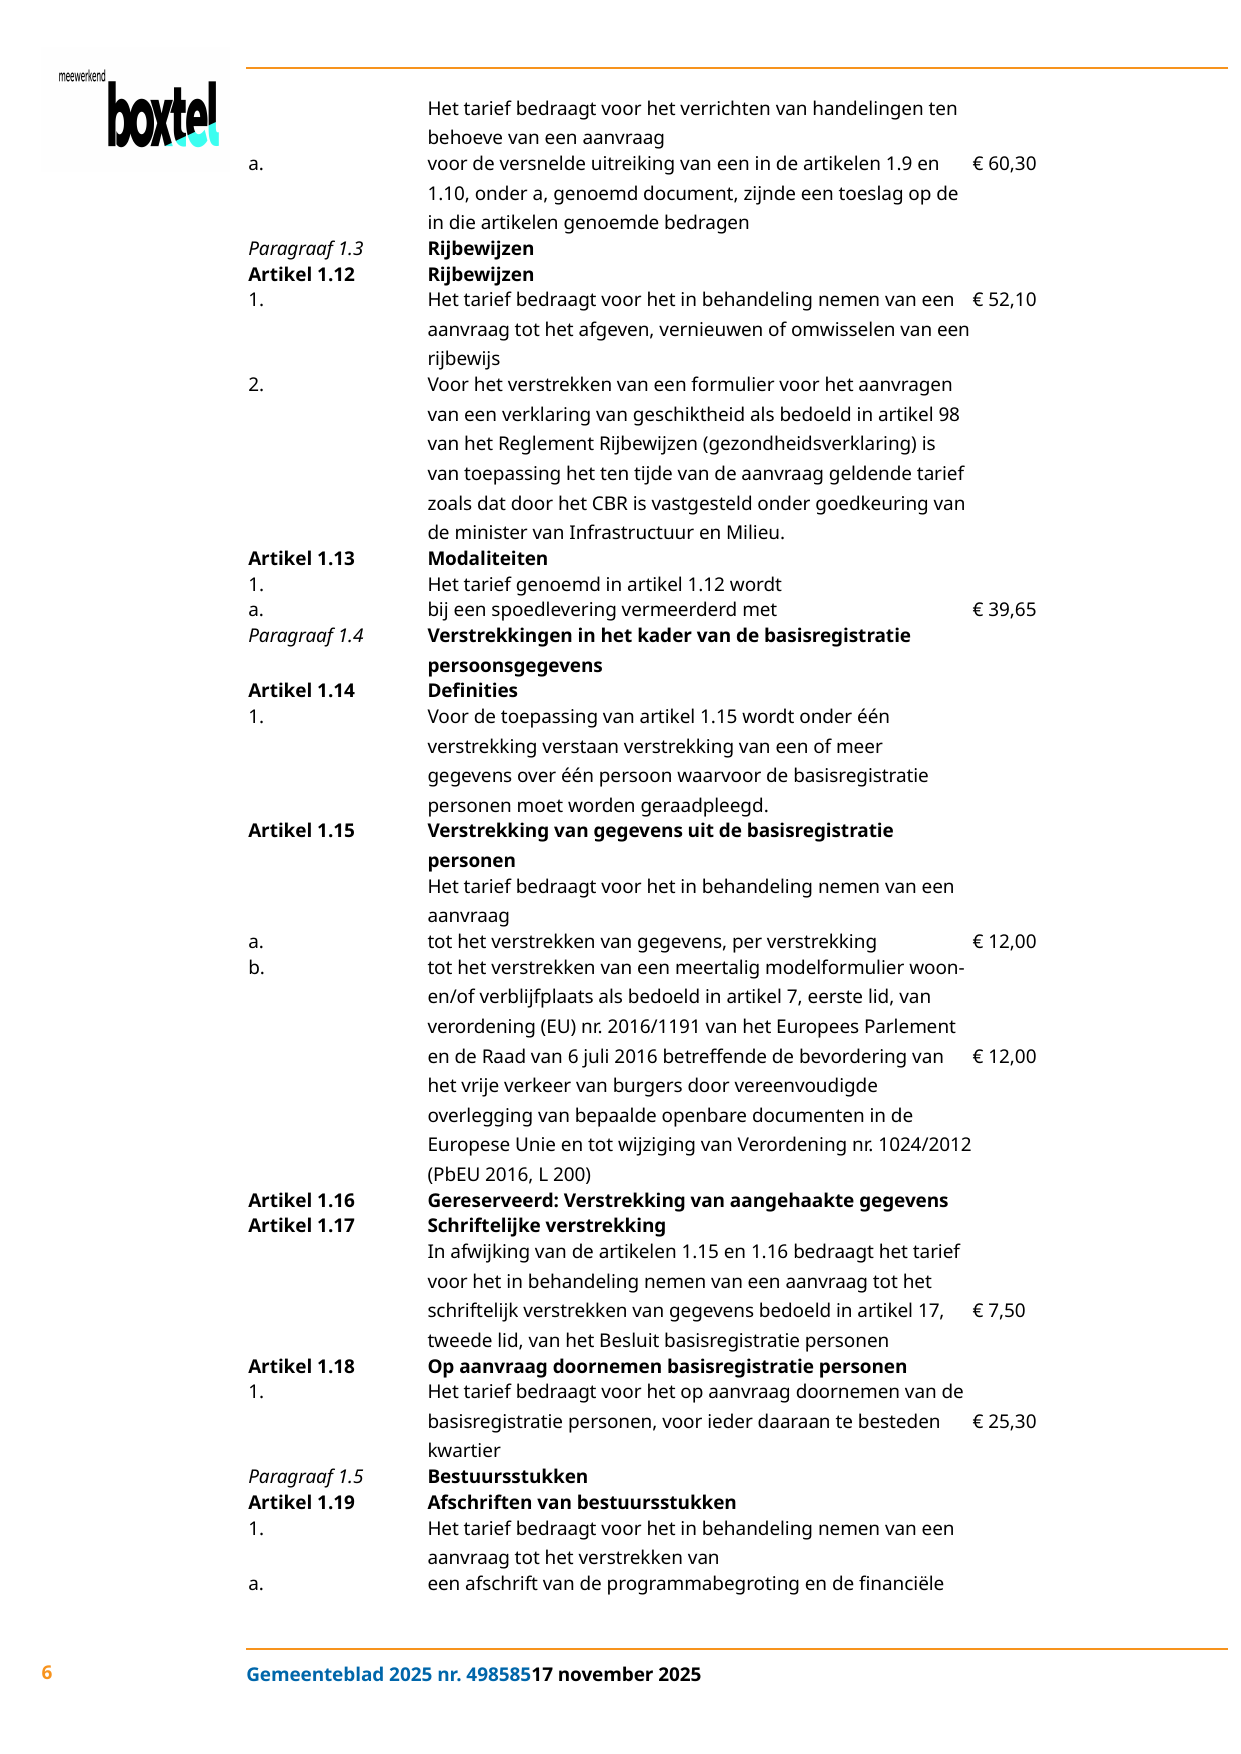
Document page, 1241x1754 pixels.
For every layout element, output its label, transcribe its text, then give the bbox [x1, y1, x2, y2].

table_cell € 12,00 [973, 954, 1152, 1187]
table_cell Artikel 1.19 [248, 1489, 427, 1515]
table_cell Artikel 1.17 [248, 1213, 427, 1238]
table_cell Artikel 1.12 [248, 261, 427, 286]
table_cell voor de versnelde uitreiking van een in de artikelen 1.9 en 1.10, onder a, genoemd document, zijnde een toeslag op de in die artikelen genoemde bedragen [427, 150, 972, 235]
table_cell 1. [248, 703, 427, 818]
table_cell Het tarief bedraagt voor het verrichten van handelingen ten behoeve van een aanvraag [427, 95, 972, 150]
table_cell € 60,30 [973, 150, 1152, 235]
table_cell Het tarief bedraagt voor het in behandeling nemen van een aanvraag tot het afgeven, vernieuwen of omwisselen van een rijbewijs [427, 286, 972, 371]
table_cell [973, 571, 1152, 596]
table_cell 1. [248, 1515, 427, 1570]
table_cell a. [248, 596, 427, 622]
table_cell een afschrift van de programmabegroting en de financiële [427, 1570, 972, 1596]
table_cell Schriftelijke verstrekking [427, 1213, 972, 1238]
table_cell [973, 1570, 1152, 1596]
table_cell [973, 545, 1152, 571]
table_cell bij een spoedlevering vermeerderd met [427, 596, 972, 622]
table_cell [973, 1213, 1152, 1238]
table_cell In afwijking van de artikelen 1.15 en 1.16 bedraagt het tarief voor het in behandeling nemen van een aanvraag tot het schriftelijk verstrekken van gegevens bedoeld in artikel 17, tweede lid, van het Besluit basisregistratie personen [427, 1238, 972, 1353]
table_cell Verstrekking van gegevens uit de basisregistratie personen [427, 818, 972, 873]
table_cell Afschriften van bestuursstukken [427, 1489, 972, 1515]
table_cell [973, 95, 1152, 150]
table_cell Verstrekkingen in het kader van de basisregistratie persoonsgegevens [427, 622, 972, 677]
table_cell a. [248, 928, 427, 954]
table_cell Artikel 1.15 [248, 818, 427, 873]
picture [41, 47, 231, 172]
table_cell Voor de toepassing van artikel 1.15 wordt onder één verstrekking verstaan verstrekking van een of meer gegevens over één persoon waarvoor de basisregistratie personen moet worden geraadpleegd. [427, 703, 972, 818]
table_cell Gereserveerd: Verstrekking van aangehaakte gegevens [427, 1187, 972, 1213]
table_cell Definities [427, 678, 972, 703]
table_cell Voor het verstrekken van een formulier voor het aanvragen van een verklaring van geschiktheid als bedoeld in artikel 98 van het Reglement Rijbewijzen (gezondheidsverklaring) is van toepassing het ten tijde van de aanvraag geldende tarief zoals dat door het CBR is vastgesteld onder goedkeuring van de minister van Infrastructuur en Milieu. [427, 371, 972, 545]
table_cell [973, 1515, 1152, 1570]
table_cell Rijbewijzen [427, 235, 972, 261]
table_cell [973, 1464, 1152, 1489]
table_cell € 25,30 [973, 1379, 1152, 1463]
table_cell [973, 1187, 1152, 1213]
table_cell [973, 703, 1152, 818]
table_cell 2. [248, 371, 427, 545]
table_cell Artikel 1.13 [248, 545, 427, 571]
table_cell € 52,10 [973, 286, 1152, 371]
table_cell Paragraaf 1.3 [248, 235, 427, 261]
table_cell [248, 873, 427, 928]
table_cell [973, 1353, 1152, 1378]
table_cell Rijbewijzen [427, 261, 972, 286]
table_cell 1. [248, 286, 427, 371]
table_cell Het tarief genoemd in artikel 1.12 wordt [427, 571, 972, 596]
table_cell € 12,00 [973, 928, 1152, 954]
table_cell a. [248, 1570, 427, 1596]
table_cell [973, 873, 1152, 928]
table_cell [973, 371, 1152, 545]
table_cell [973, 622, 1152, 677]
table_cell b. [248, 954, 427, 1187]
table_cell € 39,65 [973, 596, 1152, 622]
table_cell Het tarief bedraagt voor het in behandeling nemen van een aanvraag tot het verstrekken van [427, 1515, 972, 1570]
table_cell 1. [248, 1379, 427, 1463]
table_cell Modaliteiten [427, 545, 972, 571]
table_cell Het tarief bedraagt voor het op aanvraag doornemen van de basisregistratie personen, voor ieder daaraan te besteden kwartier [427, 1379, 972, 1463]
table_cell Paragraaf 1.4 [248, 622, 427, 677]
table_cell tot het verstrekken van een meertalig modelformulier woon- en/of verblijfplaats als bedoeld in artikel 7, eerste lid, van verordening (EU) nr. 2016/1191 van het Europees Parlement en de Raad van 6 juli 2016 betreffende de bevordering van het vrije verkeer van burgers door vereenvoudigde overlegging van bepaalde openbare documenten in de Europese Unie en tot wijziging van Verordening nr. 1024/2012 (PbEU 2016, L 200) [427, 954, 972, 1187]
table_cell Paragraaf 1.5 [248, 1464, 427, 1489]
table_cell [973, 818, 1152, 873]
table_cell [248, 1238, 427, 1353]
table_cell tot het verstrekken van gegevens, per verstrekking [427, 928, 972, 954]
table_cell Het tarief bedraagt voor het in behandeling nemen van een aanvraag [427, 873, 972, 928]
table_cell Artikel 1.14 [248, 678, 427, 703]
table_cell [248, 95, 427, 150]
table_cell € 7,50 [973, 1238, 1152, 1353]
table_cell Op aanvraag doornemen basisregistratie personen [427, 1353, 972, 1378]
table_cell 1. [248, 571, 427, 596]
table_cell a. [248, 150, 427, 235]
table_cell [973, 261, 1152, 286]
table_cell Bestuursstukken [427, 1464, 972, 1489]
table_cell Artikel 1.16 [248, 1187, 427, 1213]
table_cell Artikel 1.18 [248, 1353, 427, 1378]
table_cell [973, 1489, 1152, 1515]
table_cell [973, 678, 1152, 703]
table_cell [973, 235, 1152, 261]
